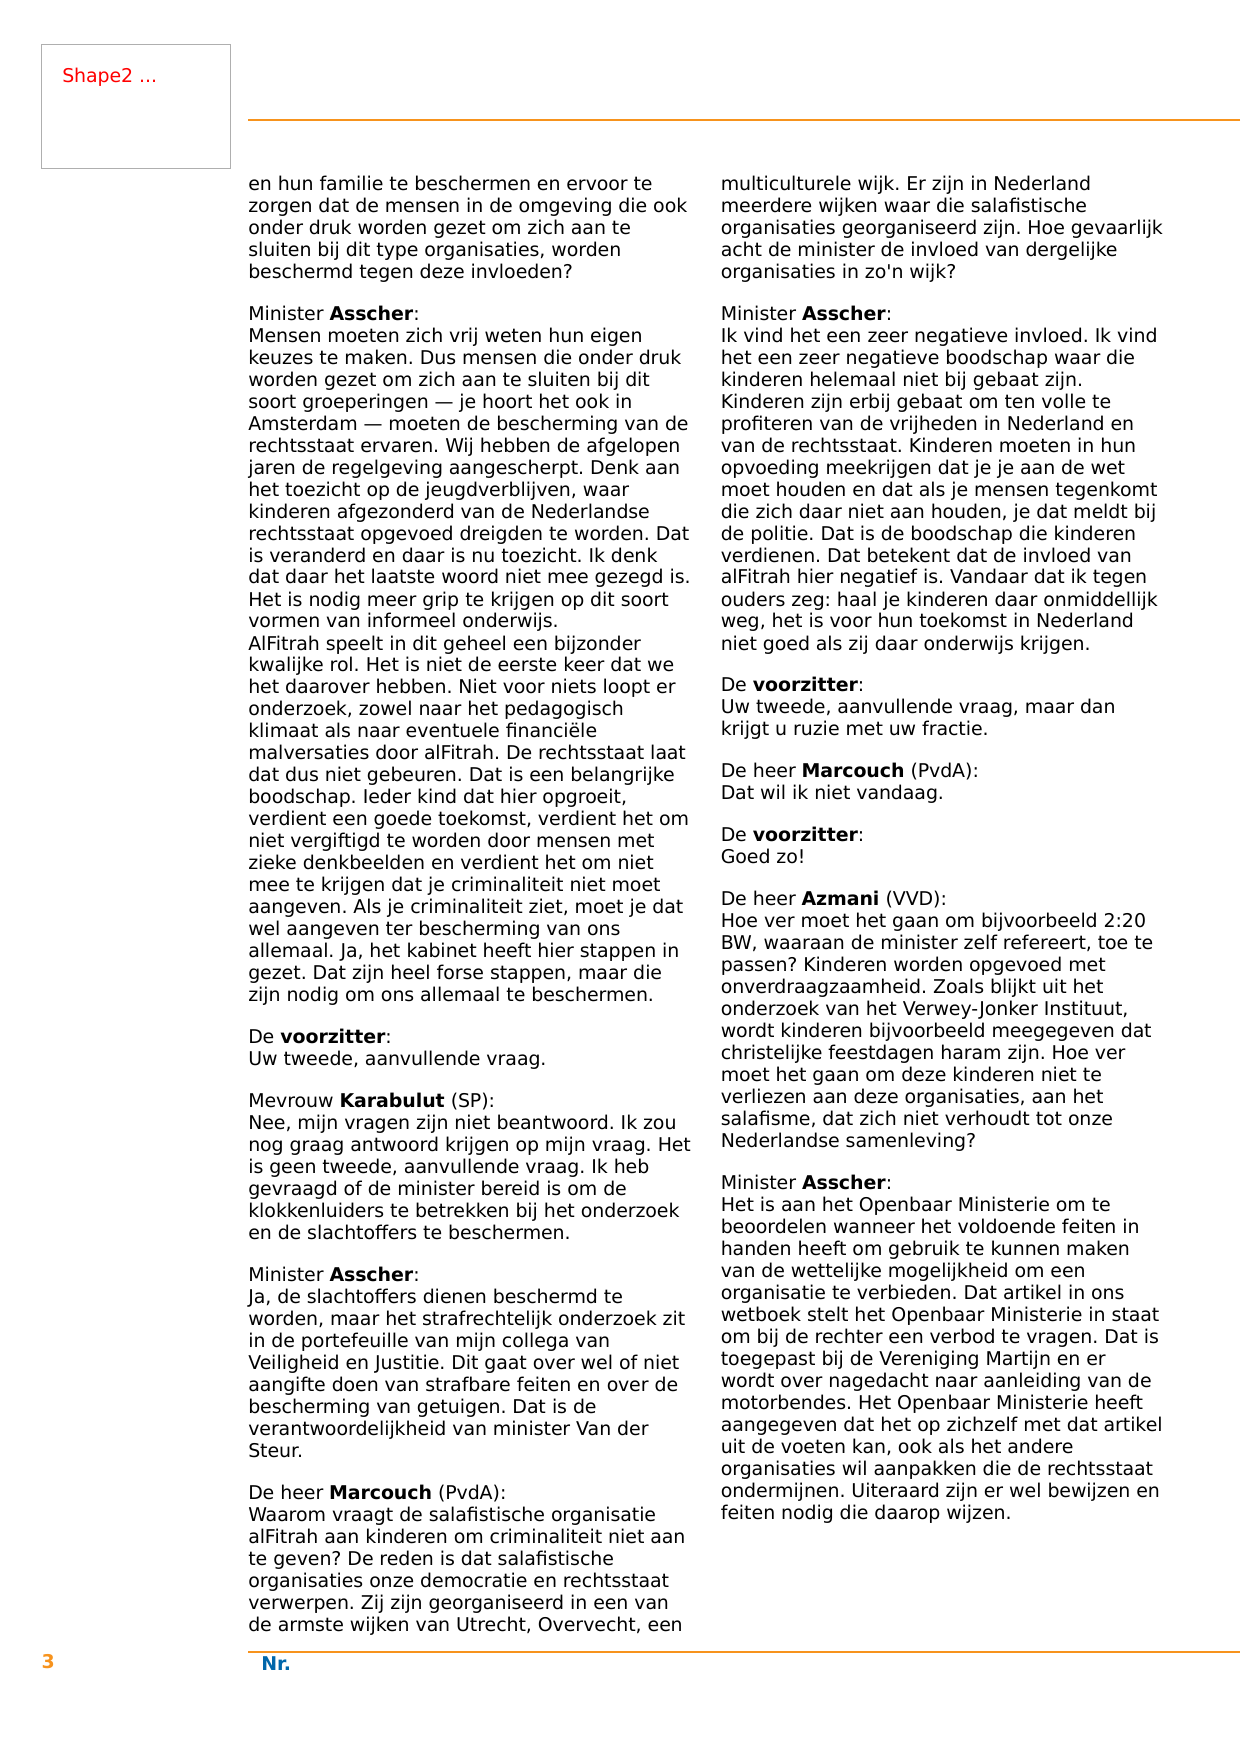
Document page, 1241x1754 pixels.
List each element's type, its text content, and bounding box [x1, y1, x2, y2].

text Het is aan het Openbaar Ministerie om te beoordelen wanneer het voldoende feiten in handen heeft om gebruik te kunnen maken van de wettelijke mogelijkheid om een organisatie te verbieden. Dat artikel in ons wetboek stelt het Openbaar Ministerie in staat om bij de rechter een verbod te vragen. Dat is toegepast bij de Vereniging Martijn en er wordt over nagedacht naar aanleiding van de motorbendes. Het Openbaar Ministerie heeft aangegeven dat het op zichzelf met dat artikel uit de voeten kan, ook als het andere organisaties wil aanpakken die de rechtsstaat ondermijnen. Uiteraard zijn er wel bewijzen en feiten nodig die daarop wijzen. [721, 1194, 1163, 1524]
text De heer Marcouch (PvdA): [248, 1482, 691, 1504]
text Waarom vraagt de salafistische organisatie alFitrah aan kinderen om criminaliteit niet aan te geven? De reden is dat salafistische organisaties onze democratie en rechtsstaat verwerpen. Zij zijn georganiseerd in een van de armste wijken van Utrecht, Overvecht, een [248, 1504, 691, 1636]
text AlFitrah speelt in dit geheel een bijzonder kwalijke rol. Het is niet de eerste keer dat we het daarover hebben. Niet voor niets loopt er onderzoek, zowel naar het pedagogisch klimaat als naar eventuele financiële malversaties door alFitrah. De rechtsstaat laat dat dus niet gebeuren. Dat is een belangrijke boodschap. Ieder kind dat hier opgroeit, verdient een goede toekomst, verdient het om niet vergiftigd te worden door mensen met zieke denkbeelden en verdient het om niet mee te krijgen dat je criminaliteit niet moet aangeven. Als je criminaliteit ziet, moet je dat wel aangeven ter bescherming van ons allemaal. Ja, het kabinet heeft hier stappen in gezet. Dat zijn heel forse stappen, maar die zijn nodig om ons allemaal te beschermen. [248, 632, 691, 1006]
text De heer Marcouch (PvdA): [721, 760, 1163, 782]
text Hoe ver moet het gaan om bijvoorbeeld 2:20 BW, waaraan de minister zelf refereert, toe te passen? Kinderen worden opgevoed met onverdraagzaamheid. Zoals blijkt uit het onderzoek van het Verwey-Jonker Instituut, wordt kinderen bijvoorbeeld meegegeven dat christelijke feestdagen haram zijn. Hoe ver moet het gaan om deze kinderen niet te verliezen aan deze organisaties, aan het salafisme, dat zich niet verhoudt tot onze Nederlandse samenleving? [721, 910, 1163, 1152]
text De heer Azmani (VVD): [721, 888, 1163, 910]
text Nee, mijn vragen zijn niet beantwoord. Ik zou nog graag antwoord krijgen op mijn vraag. Het is geen tweede, aanvullende vraag. Ik heb gevraagd of de minister bereid is om de klokkenluiders te betrekken bij het onderzoek en de slachtoffers te beschermen. [248, 1112, 691, 1244]
text Uw tweede, aanvullende vraag. [248, 1048, 691, 1070]
text Ik vind het een zeer negatieve invloed. Ik vind het een zeer negatieve boodschap waar die kinderen helemaal niet bij gebaat zijn. Kinderen zijn erbij gebaat om ten volle te profiteren van de vrijheden in Nederland en van de rechtsstaat. Kinderen moeten in hun opvoeding meekrijgen dat je je aan de wet moet houden en dat als je mensen tegenkomt die zich daar niet aan houden, je dat meldt bij de politie. Dat is de boodschap die kinderen verdienen. Dat betekent dat de invloed van alFitrah hier negatief is. Vandaar dat ik tegen ouders zeg: haal je kinderen daar onmiddellijk weg, het is voor hun toekomst in Nederland niet goed als zij daar onderwijs krijgen. [721, 325, 1163, 654]
text Minister Asscher: [248, 303, 691, 325]
text Mensen moeten zich vrij weten hun eigen keuzes te maken. Dus mensen die onder druk worden gezet om zich aan te sluiten bij dit soort groeperingen — je hoort het ook in Amsterdam — moeten de bescherming van de rechtsstaat ervaren. Wij hebben de afgelopen jaren de regelgeving aangescherpt. Denk aan het toezicht op de jeugdverblijven, waar kinderen afgezonderd van de Nederlandse rechtsstaat opgevoed dreigden te worden. Dat is veranderd en daar is nu toezicht. Ik denk dat daar het laatste woord niet mee gezegd is. Het is nodig meer grip te krijgen op dit soort vormen van informeel onderwijs. [248, 325, 691, 632]
text Goed zo! [721, 846, 1163, 868]
text Ja, de slachtoffers dienen beschermd te worden, maar het strafrechtelijk onderzoek zit in de portefeuille van mijn collega van Veiligheid en Justitie. Dit gaat over wel of niet aangifte doen van strafbare feiten en over de bescherming van getuigen. Dat is de verantwoordelijkheid van minister Van der Steur. [248, 1286, 691, 1462]
text De voorzitter: [721, 674, 1163, 696]
text en hun familie te beschermen en ervoor te zorgen dat de mensen in de omgeving die ook onder druk worden gezet om zich aan te sluiten bij dit type organisaties, worden beschermd tegen deze invloeden? [248, 173, 691, 283]
text Mevrouw Karabulut (SP): [248, 1090, 691, 1112]
text Dat wil ik niet vandaag. [721, 782, 1163, 804]
text Uw tweede, aanvullende vraag, maar dan krijgt u ruzie met uw fractie. [721, 696, 1163, 740]
text Minister Asscher: [721, 303, 1163, 325]
text De voorzitter: [248, 1026, 691, 1048]
text Minister Asscher: [248, 1264, 691, 1286]
text Minister Asscher: [721, 1172, 1163, 1194]
text De voorzitter: [721, 824, 1163, 846]
text multiculturele wijk. Er zijn in Nederland meerdere wijken waar die salafistische organisaties georganiseerd zijn. Hoe gevaarlijk acht de minister de invloed van dergelijke organisaties in zo'n wijk? [721, 173, 1163, 283]
